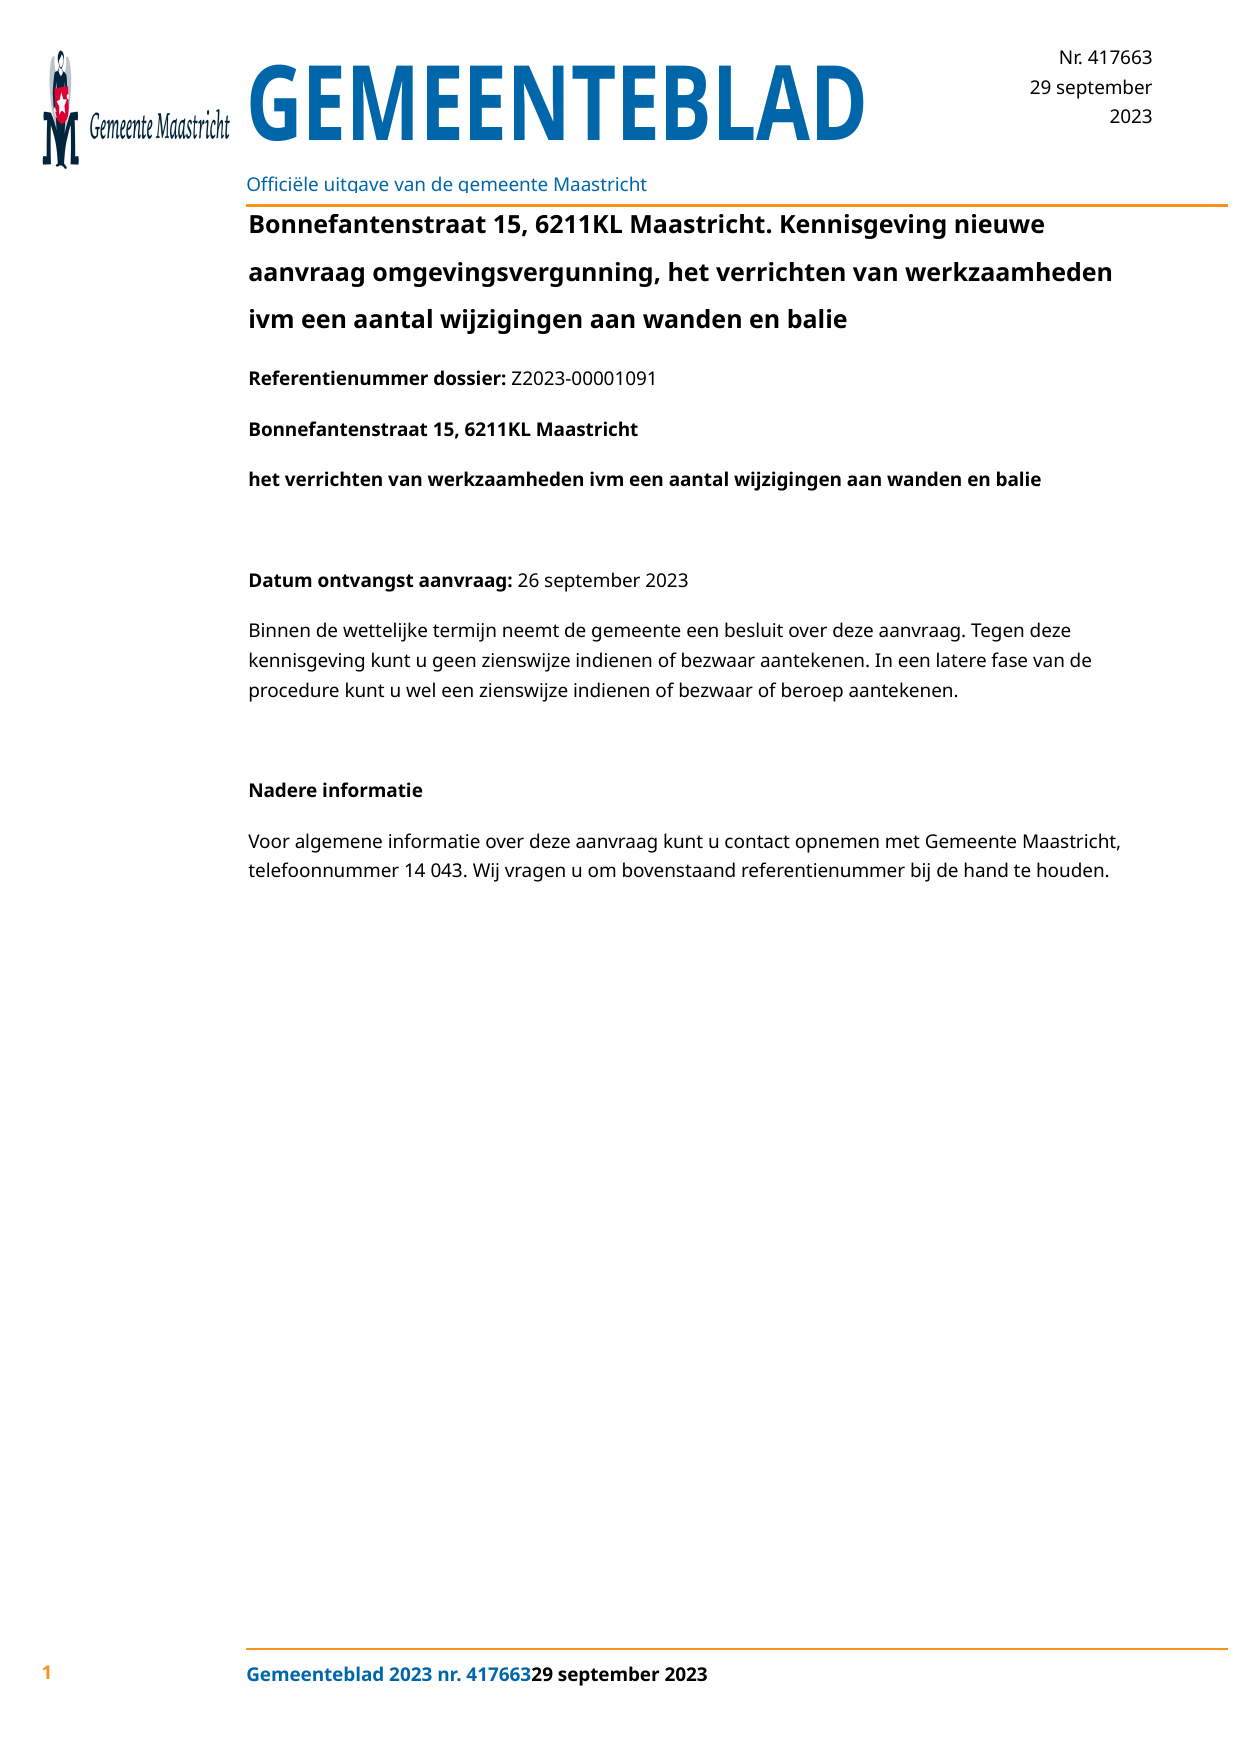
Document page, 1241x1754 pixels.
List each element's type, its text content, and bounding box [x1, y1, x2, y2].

picture [41, 47, 231, 172]
text Datum ontvangst aanvraag: 26 september 2023 [248, 567, 1152, 593]
text Voor algemene informatie over deze aanvraag kunt u contact opnemen met Gemeente Maastricht, telefoonnummer 14 043. Wij vragen u om bovenstaand referentienummer bij de hand te houden. [248, 828, 1152, 883]
text Referentienummer dossier: Z2023-00001091 [248, 366, 1152, 391]
text Binnen de wettelijke termijn neemt de gemeente een besluit over deze aanvraag. Tegen deze kennisgeving kunt u geen zienswijze indienen of bezwaar aantekenen. In een latere fase van de procedure kunt u wel een zienswijze indienen of bezwaar of beroep aantekenen. [248, 618, 1152, 702]
text Bonnefantenstraat 15, 6211KL Maastricht. Kennisgeving nieuwe aanvraag omgevingsvergunning, het verrichten van werkzaamheden ivm een aantal wijzigingen aan wanden en balie [248, 207, 1152, 336]
text Nadere informatie [248, 778, 1152, 803]
text Bonnefantenstraat 15, 6211KL Maastricht [248, 416, 1152, 442]
text het verrichten van werkzaamheden ivm een aantal wijzigingen aan wanden en balie [248, 466, 1152, 492]
